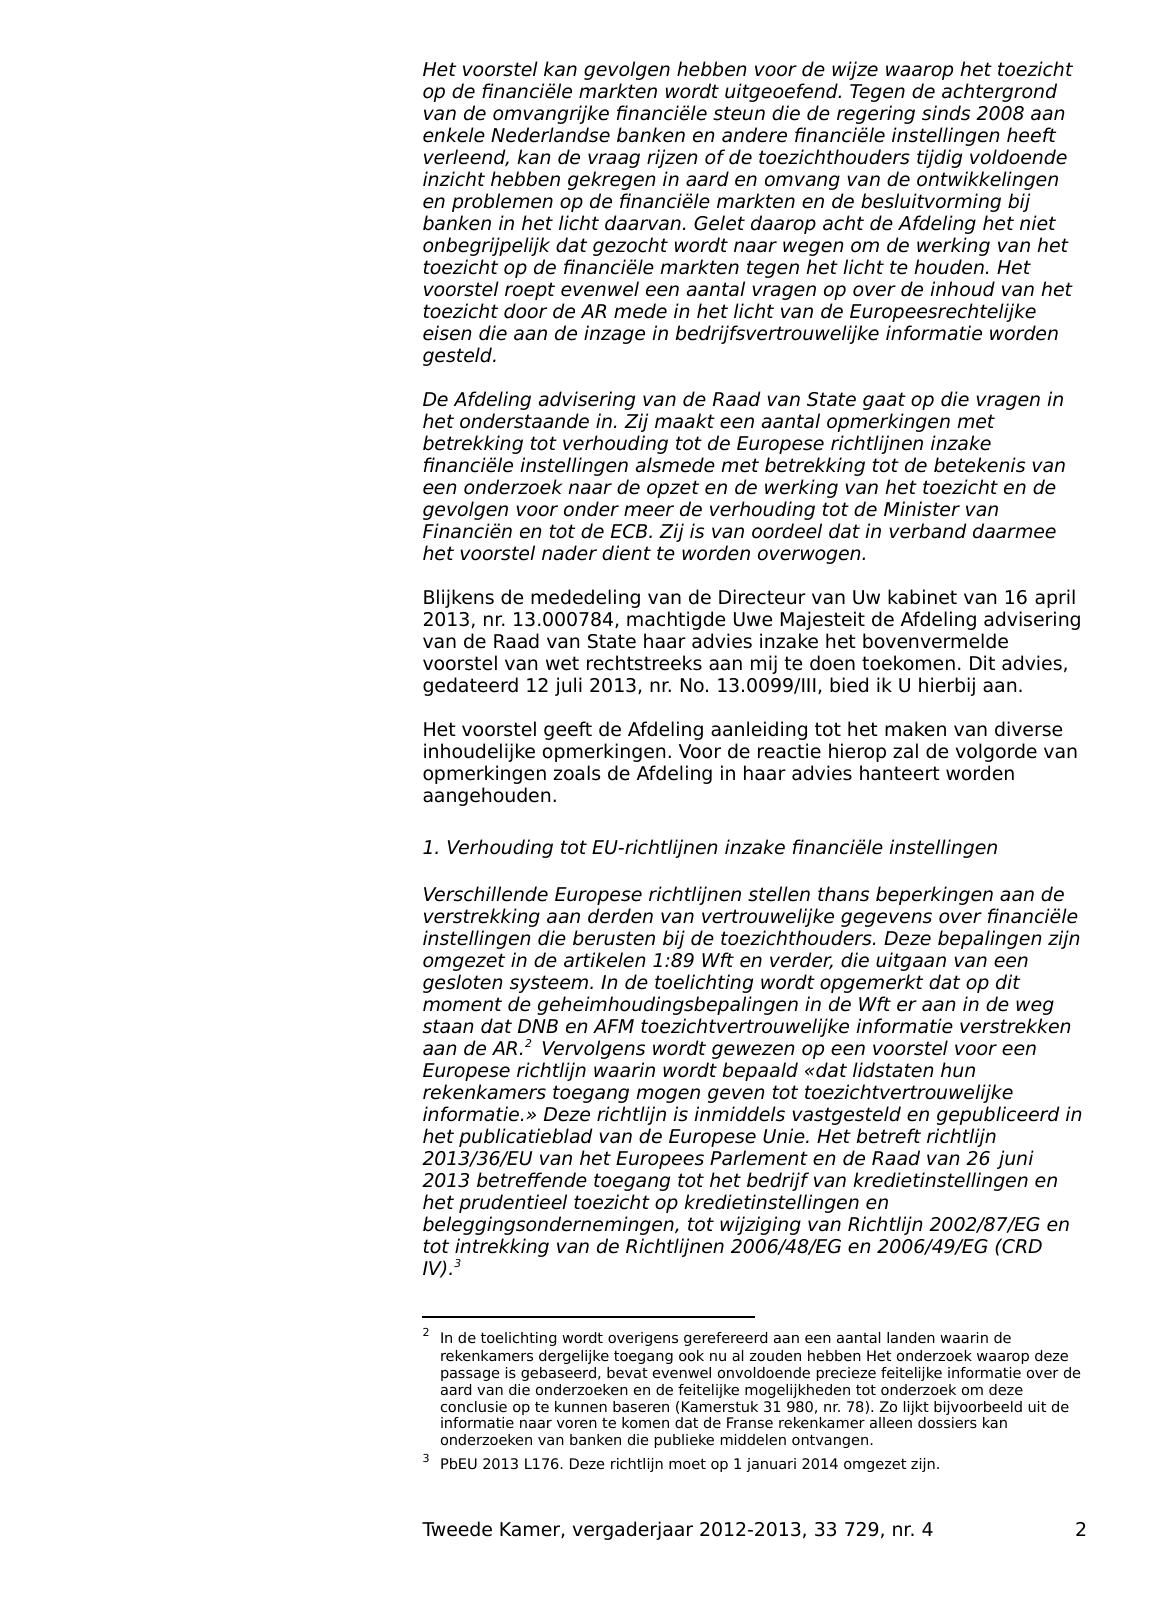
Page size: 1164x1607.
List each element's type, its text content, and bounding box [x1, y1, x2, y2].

text Verschillende Europese richtlijnen stellen thans beperkingen aan de verstrekking aan derden van vertrouwelijke gegevens over financiële instellingen die berusten bij de toezichthouders. Deze bepalingen zijn omgezet in de artikelen 1:89 Wft en verder, die uitgaan van een gesloten systeem. In de toelichting wordt opgemerkt dat op dit moment de geheimhoudingsbepalingen in de Wft er aan in de weg staan dat DNB en AFM toezichtvertrouwelijke informatie verstrekken aan de AR. Vervolgens wordt gewezen op een voorstel voor een Europese richtlijn waarin wordt bepaald «dat lidstaten hun rekenkamers toegang mogen geven tot toezichtvertrouwelijke informatie.» Deze richtlijn is inmiddels vastgesteld en gepubliceerd in het publicatieblad van de Europese Unie. Het betreft richtlijn 2013/36/EU van het Europees Parlement en de Raad van 26 juni 2013 betreffende toegang tot het bedrijf van kredietinstellingen en het prudentieel toezicht op kredietinstellingen en beleggingsondernemingen, tot wijziging van Richtlijn 2002/87/EG en tot intrekking van de Richtlijnen 2006/48/EG en 2006/49/EG (CRD IV). [422, 884, 1087, 1279]
text Blijkens de mededeling van de Directeur van Uw kabinet van 16 april 2013, nr. 13.000784, machtigde Uwe Majesteit de Afdeling advisering van de Raad van State haar advies inzake het bovenvermelde voorstel van wet rechtstreeks aan mij te doen toekomen. Dit advies, gedateerd 12 juli 2013, nr. No. 13.0099/III, bied ik U hierbij aan. [422, 587, 1087, 697]
text Het voorstel geeft de Afdeling aanleiding tot het maken van diverse inhoudelijke opmerkingen. Voor de reactie hierop zal de volgorde van opmerkingen zoals de Afdeling in haar advies hanteert worden aangehouden. [422, 719, 1087, 807]
text In de toelichting wordt overigens gerefereerd aan een aantal landen waarin de rekenkamers dergelijke toegang ook nu al zouden hebben Het onderzoek waarop deze passage is gebaseerd, bevat evenwel onvoldoende precieze feitelijke informatie over de aard van die onderzoeken en de feitelijke mogelijkheden tot onderzoek om deze conclusie op te kunnen baseren (Kamerstuk 31 980, nr. 78). Zo lijkt bijvoorbeeld uit de informatie naar voren te komen dat de Franse rekenkamer alleen dossiers kan onderzoeken van banken die publieke middelen ontvangen. [422, 1326, 1087, 1449]
text PbEU 2013 L176. Deze richtlijn moet op 1 januari 2014 omgezet zijn. [422, 1452, 1087, 1474]
text Het voorstel kan gevolgen hebben voor de wijze waarop het toezicht op de financiële markten wordt uitgeoefend. Tegen de achtergrond van de omvangrijke financiële steun die de regering sinds 2008 aan enkele Nederlandse banken en andere financiële instellingen heeft verleend, kan de vraag rijzen of de toezichthouders tijdig voldoende inzicht hebben gekregen in aard en omvang van de ontwikkelingen en problemen op de financiële markten en de besluitvorming bij banken in het licht daarvan. Gelet daarop acht de Afdeling het niet onbegrijpelijk dat gezocht wordt naar wegen om de werking van het toezicht op de financiële markten tegen het licht te houden. Het voorstel roept evenwel een aantal vragen op over de inhoud van het toezicht door de AR mede in het licht van de Europeesrechtelijke eisen die aan de inzage in bedrijfsvertrouwelijke informatie worden gesteld. [422, 59, 1087, 367]
text De Afdeling advisering van de Raad van State gaat op die vragen in het onderstaande in. Zij maakt een aantal opmerkingen met betrekking tot verhouding tot de Europese richtlijnen inzake financiële instellingen alsmede met betrekking tot de betekenis van een onderzoek naar de opzet en de werking van het toezicht en de gevolgen voor onder meer de verhouding tot de Minister van Financiën en tot de ECB. Zij is van oordeel dat in verband daarmee het voorstel nader dient te worden overwogen. [422, 389, 1087, 565]
subtitle 1. Verhouding tot EU-richtlijnen inzake financiële instellingen [422, 837, 1087, 859]
